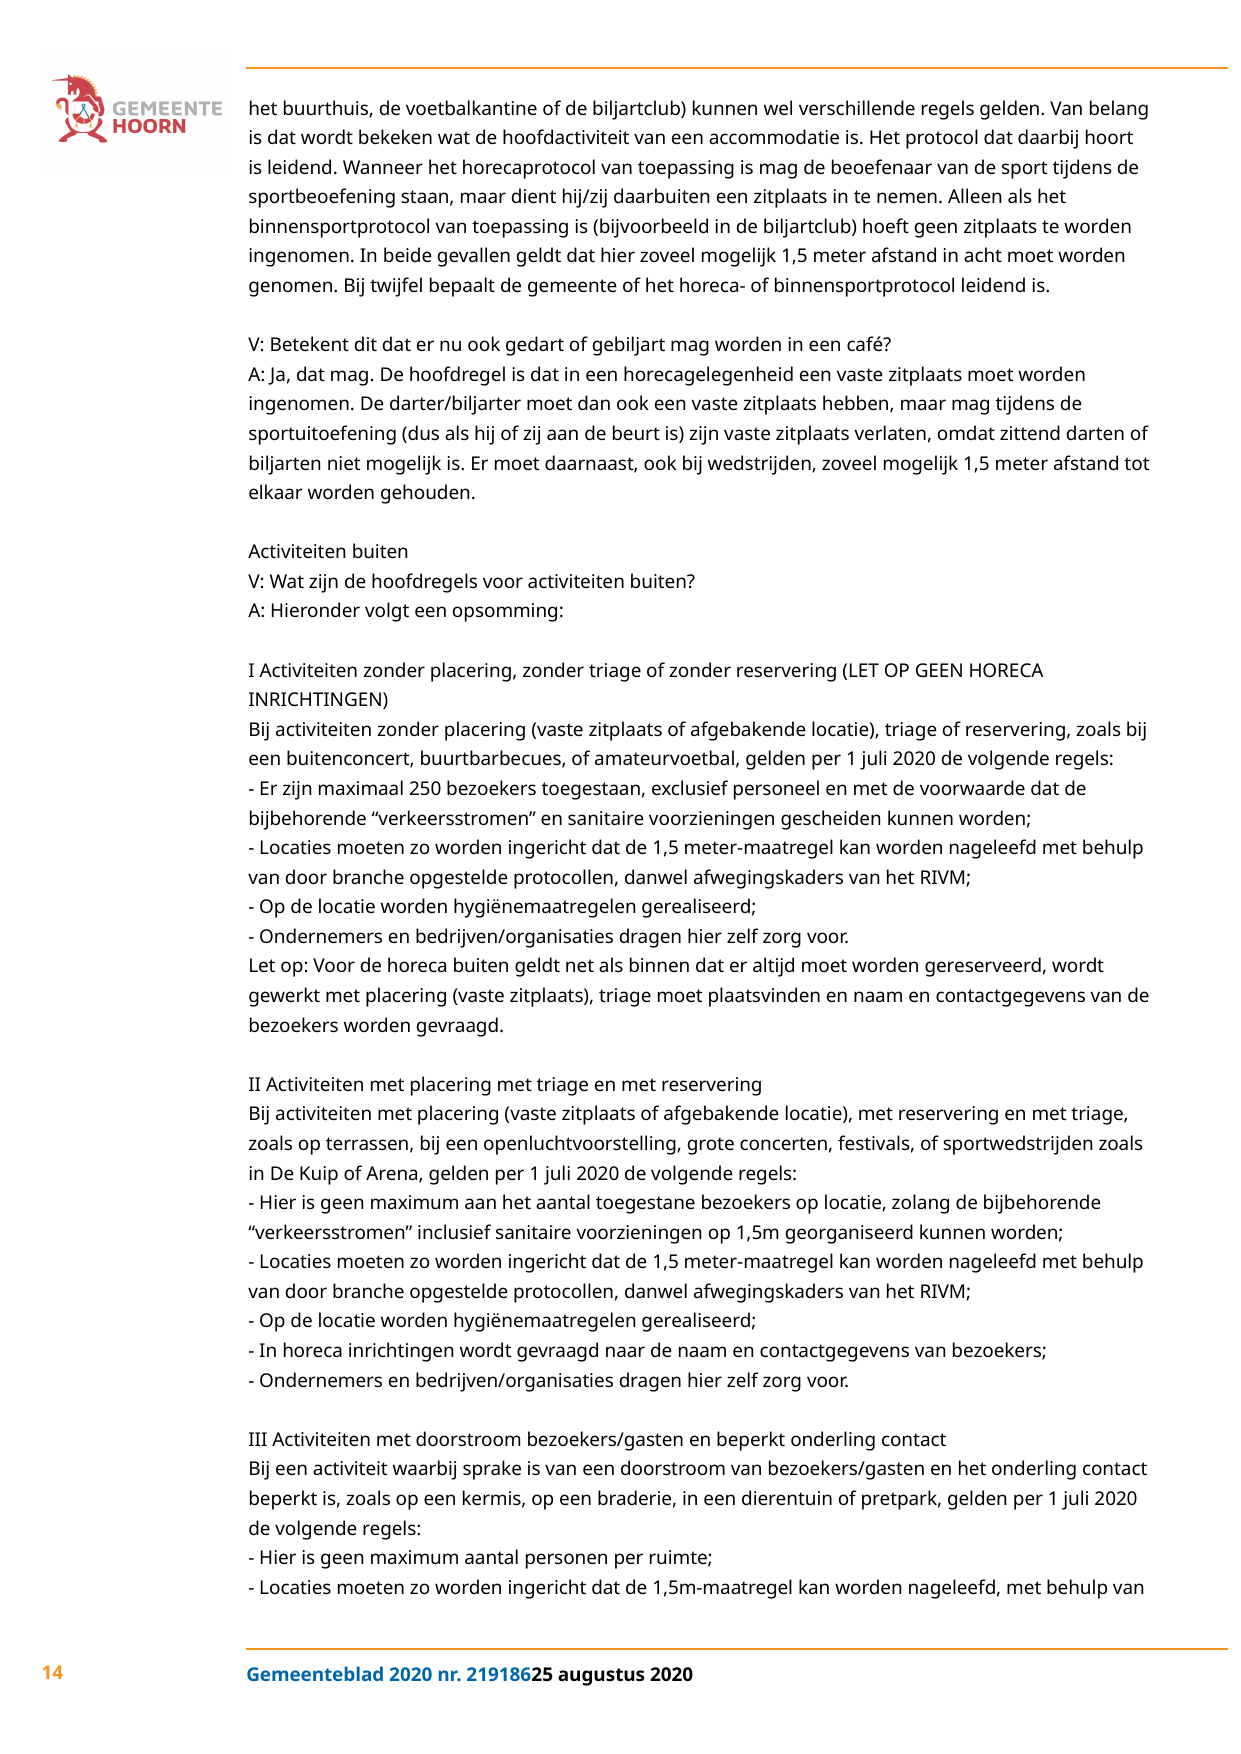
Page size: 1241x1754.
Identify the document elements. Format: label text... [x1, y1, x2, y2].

text - Locaties moeten zo worden ingericht dat de 1,5m-maatregel kan worden nageleefd, met behulp van [248, 1574, 1152, 1600]
text - Er zijn maximaal 250 bezoekers toegestaan, exclusief personeel en met de voorwaarde dat de bijbehorende “verkeersstromen” en sanitaire voorzieningen gescheiden kunnen worden; [248, 775, 1152, 831]
text - Hier is geen maximum aan het aantal toegestane bezoekers op locatie, zolang de bijbehorende “verkeersstromen” inclusief sanitaire voorzieningen op 1,5m georganiseerd kunnen worden; [248, 1189, 1152, 1245]
text - Ondernemers en bedrijven/organisaties dragen hier zelf zorg voor. [248, 1367, 1152, 1393]
text Bij activiteiten met placering (vaste zitplaats of afgebakende locatie), met reservering en met triage, zoals op terrassen, bij een openluchtvoorstelling, grote concerten, festivals, of sportwedstrijden zoals in De Kuip of Arena, gelden per 1 juli 2020 de volgende regels: [248, 1101, 1152, 1186]
text Let op: Voor de horeca buiten geldt net als binnen dat er altijd moet worden gereserveerd, wordt gewerkt met placering (vaste zitplaats), triage moet plaatsvinden en naam en contactgegevens van de bezoekers worden gevraagd. [248, 953, 1152, 1038]
text A: Ja, dat mag. De hoofdregel is dat in een horecagelegenheid een vaste zitplaats moet worden ingenomen. De darter/biljarter moet dan ook een vaste zitplaats hebben, maar mag tijdens de sportuitoefening (dus als hij of zij aan de beurt is) zijn vaste zitplaats verlaten, omdat zittend darten of biljarten niet mogelijk is. Er moet daarnaast, ook bij wedstrijden, zoveel mogelijk 1,5 meter afstand tot elkaar worden gehouden. [248, 361, 1152, 505]
text II Activiteiten met placering met triage en met reservering [248, 1071, 1152, 1097]
text III Activiteiten met doorstroom bezoekers/gasten en beperkt onderling contact [248, 1426, 1152, 1452]
text het buurthuis, de voetbalkantine of de biljartclub) kunnen wel verschillende regels gelden. Van belang is dat wordt bekeken wat de hoofdactiviteit van een accommodatie is. Het protocol dat daarbij hoort is leidend. Wanneer het horecaprotocol van toepassing is mag de beoefenaar van de sport tijdens de sportbeoefening staan, maar dient hij/zij daarbuiten een zitplaats in te nemen. Alleen als het binnensportprotocol van toepassing is (bijvoorbeeld in de biljartclub) hoeft geen zitplaats te worden ingenomen. In beide gevallen geldt dat hier zoveel mogelijk 1,5 meter afstand in acht moet worden genomen. Bij twijfel bepaalt de gemeente of het horeca- of binnensportprotocol leidend is. [248, 95, 1152, 298]
text V: Wat zijn de hoofdregels voor activiteiten buiten? [248, 568, 1152, 594]
text I Activiteiten zonder placering, zonder triage of zonder reservering (LET OP GEEN HORECA INRICHTINGEN) [248, 657, 1152, 712]
text Bij activiteiten zonder placering (vaste zitplaats of afgebakende locatie), triage of reservering, zoals bij een buitenconcert, buurtbarbecues, of amateurvoetbal, gelden per 1 juli 2020 de volgende regels: [248, 716, 1152, 771]
text A: Hieronder volgt een opsomming: [248, 598, 1152, 623]
text - Op de locatie worden hygiënemaatregelen gerealiseerd; [248, 893, 1152, 919]
text Bij een activiteit waarbij sprake is van een doorstroom van bezoekers/gasten en het onderling contact beperkt is, zoals op een kermis, op een braderie, in een dierentuin of pretpark, gelden per 1 juli 2020 de volgende regels: [248, 1456, 1152, 1541]
text Activiteiten buiten [248, 538, 1152, 564]
text - Locaties moeten zo worden ingericht dat de 1,5 meter-maatregel kan worden nageleefd met behulp van door branche opgestelde protocollen, danwel afwegingskaders van het RIVM; [248, 1248, 1152, 1304]
text - Op de locatie worden hygiënemaatregelen gerealiseerd; [248, 1308, 1152, 1333]
text - Locaties moeten zo worden ingericht dat de 1,5 meter-maatregel kan worden nageleefd met behulp van door branche opgestelde protocollen, danwel afwegingskaders van het RIVM; [248, 834, 1152, 890]
text - Hier is geen maximum aantal personen per ruimte; [248, 1544, 1152, 1570]
picture [41, 47, 231, 172]
text V: Betekent dit dat er nu ook gedart of gebiljart mag worden in een café? [248, 331, 1152, 357]
text - Ondernemers en bedrijven/organisaties dragen hier zelf zorg voor. [248, 923, 1152, 949]
text - In horeca inrichtingen wordt gevraagd naar de naam en contactgegevens van bezoekers; [248, 1337, 1152, 1363]
